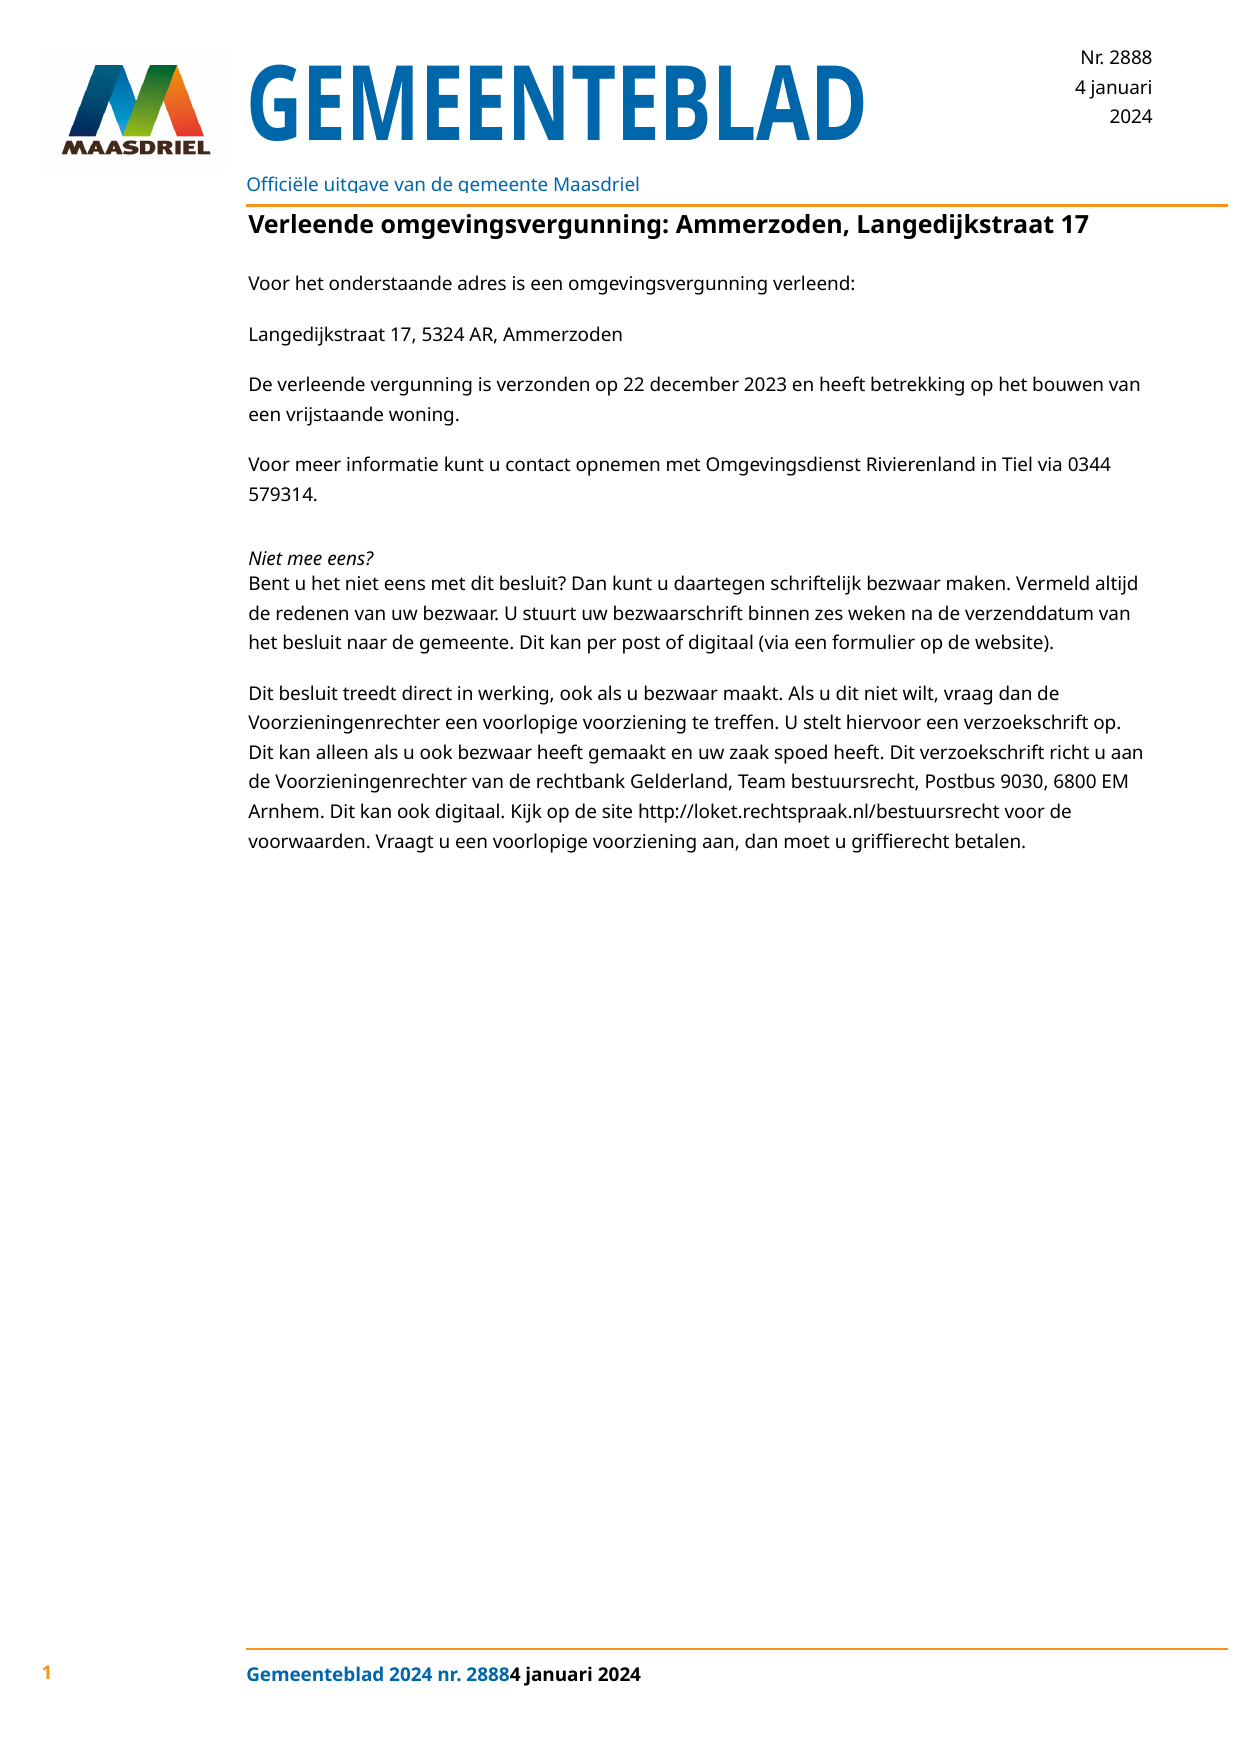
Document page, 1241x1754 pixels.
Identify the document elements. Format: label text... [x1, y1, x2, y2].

text Langedijkstraat 17, 5324 AR, Ammerzoden [248, 321, 1152, 346]
text Voor het onderstaande adres is een omgevingsvergunning verleend: [248, 270, 1152, 296]
text Voor meer informatie kunt u contact opnemen met Omgevingsdienst Rivierenland in Tiel via 0344 579314. [248, 451, 1152, 506]
text Dit besluit treedt direct in werking, ook als u bezwaar maakt. Als u dit niet wilt, vraag dan de Voorzieningenrechter een voorlopige voorziening te treffen. U stelt hiervoor een verzoekschrift op. Dit kan alleen als u ook bezwaar heeft gemaakt en uw zaak spoed heeft. Dit verzoekschrift richt u aan de Voorzieningenrechter van de rechtbank Gelderland, Team bestuursrecht, Postbus 9030, 6800 EM Arnhem. Dit kan ook digitaal. Kijk op de site http://loket.rechtspraak.nl/bestuursrecht voor de voorwaarden. Vraagt u een voorlopige voorziening aan, dan moet u griffierecht betalen. [248, 680, 1152, 854]
text De verleende vergunning is verzonden op 22 december 2023 en heeft betrekking op het bouwen van een vrijstaande woning. [248, 371, 1152, 426]
text Niet mee eens? [248, 545, 1152, 570]
picture [41, 47, 231, 172]
text Bent u het niet eens met dit besluit? Dan kunt u daartegen schriftelijk bezwaar maken. Vermeld altijd de redenen van uw bezwaar. U stuurt uw bezwaarschrift binnen zes weken na de verzenddatum van het besluit naar de gemeente. Dit kan per post of digitaal (via een formulier op de website). [248, 570, 1152, 655]
text Verleende omgevingsvergunning: Ammerzoden, Langedijkstraat 17 [248, 207, 1152, 241]
